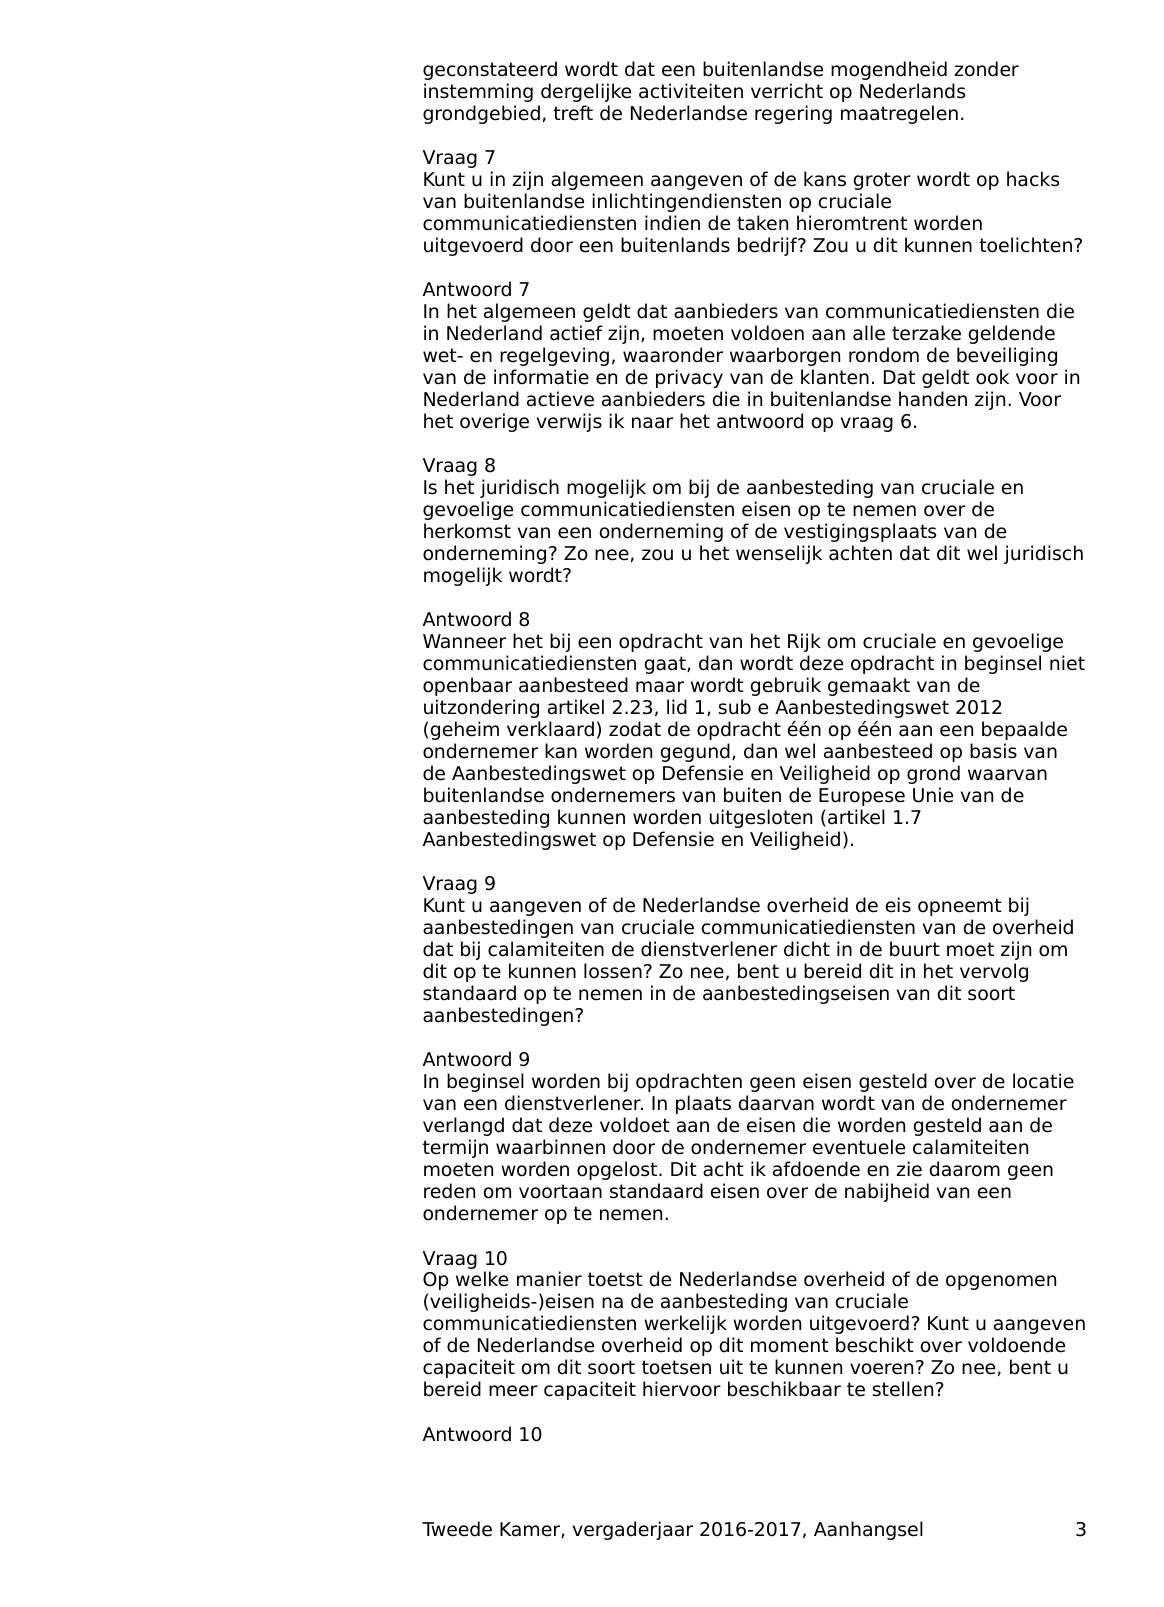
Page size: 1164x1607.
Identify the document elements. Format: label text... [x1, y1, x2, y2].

text In het algemeen geldt dat aanbieders van communicatiediensten die in Nederland actief zijn, moeten voldoen aan alle terzake geldende wet- en regelgeving, waaronder waarborgen rondom de beveiliging van de informatie en de privacy van de klanten. Dat geldt ook voor in Nederland actieve aanbieders die in buitenlandse handen zijn. Voor het overige verwijs ik naar het antwoord op vraag 6. [422, 301, 1087, 433]
text Antwoord 8 [422, 609, 1087, 631]
text Antwoord 10 [422, 1423, 1087, 1445]
text Antwoord 7 [422, 279, 1087, 301]
text geconstateerd wordt dat een buitenlandse mogendheid zonder instemming dergelijke activiteiten verricht op Nederlands grondgebied, treft de Nederlandse regering maatregelen. [422, 59, 1087, 125]
text Wanneer het bij een opdracht van het Rijk om cruciale en gevoelige communicatiediensten gaat, dan wordt deze opdracht in beginsel niet openbaar aanbesteed maar wordt gebruik gemaakt van de uitzondering artikel 2.23, lid 1, sub e Aanbestedingswet 2012 (geheim verklaard) zodat de opdracht één op één aan een bepaalde ondernemer kan worden gegund, dan wel aanbesteed op basis van de Aanbestedingswet op Defensie en Veiligheid op grond waarvan buitenlandse ondernemers van buiten de Europese Unie van de aanbesteding kunnen worden uitgesloten (artikel 1.7 Aanbestedingswet op Defensie en Veiligheid). [422, 631, 1087, 851]
text In beginsel worden bij opdrachten geen eisen gesteld over de locatie van een dienstverlener. In plaats daarvan wordt van de ondernemer verlangd dat deze voldoet aan de eisen die worden gesteld aan de termijn waarbinnen door de ondernemer eventuele calamiteiten moeten worden opgelost. Dit acht ik afdoende en zie daarom geen reden om voortaan standaard eisen over de nabijheid van een ondernemer op te nemen. [422, 1071, 1087, 1225]
text Antwoord 9 [422, 1049, 1087, 1071]
text Vraag 7 [422, 147, 1087, 169]
text Kunt u aangeven of de Nederlandse overheid de eis opneemt bij aanbestedingen van cruciale communicatiediensten van de overheid dat bij calamiteiten de dienstverlener dicht in de buurt moet zijn om dit op te kunnen lossen? Zo nee, bent u bereid dit in het vervolg standaard op te nemen in de aanbestedingseisen van dit soort aanbestedingen? [422, 895, 1087, 1027]
text Is het juridisch mogelijk om bij de aanbesteding van cruciale en gevoelige communicatiediensten eisen op te nemen over de herkomst van een onderneming of de vestigingsplaats van de onderneming? Zo nee, zou u het wenselijk achten dat dit wel juridisch mogelijk wordt? [422, 477, 1087, 587]
text Kunt u in zijn algemeen aangeven of de kans groter wordt op hacks van buitenlandse inlichtingendiensten op cruciale communicatiediensten indien de taken hieromtrent worden uitgevoerd door een buitenlands bedrijf? Zou u dit kunnen toelichten? [422, 169, 1087, 257]
text Vraag 9 [422, 873, 1087, 895]
text Vraag 10 [422, 1247, 1087, 1269]
text Op welke manier toetst de Nederlandse overheid of de opgenomen (veiligheids-)eisen na de aanbesteding van cruciale communicatiediensten werkelijk worden uitgevoerd? Kunt u aangeven of de Nederlandse overheid op dit moment beschikt over voldoende capaciteit om dit soort toetsen uit te kunnen voeren? Zo nee, bent u bereid meer capaciteit hiervoor beschikbaar te stellen? [422, 1269, 1087, 1401]
text Vraag 8 [422, 455, 1087, 477]
